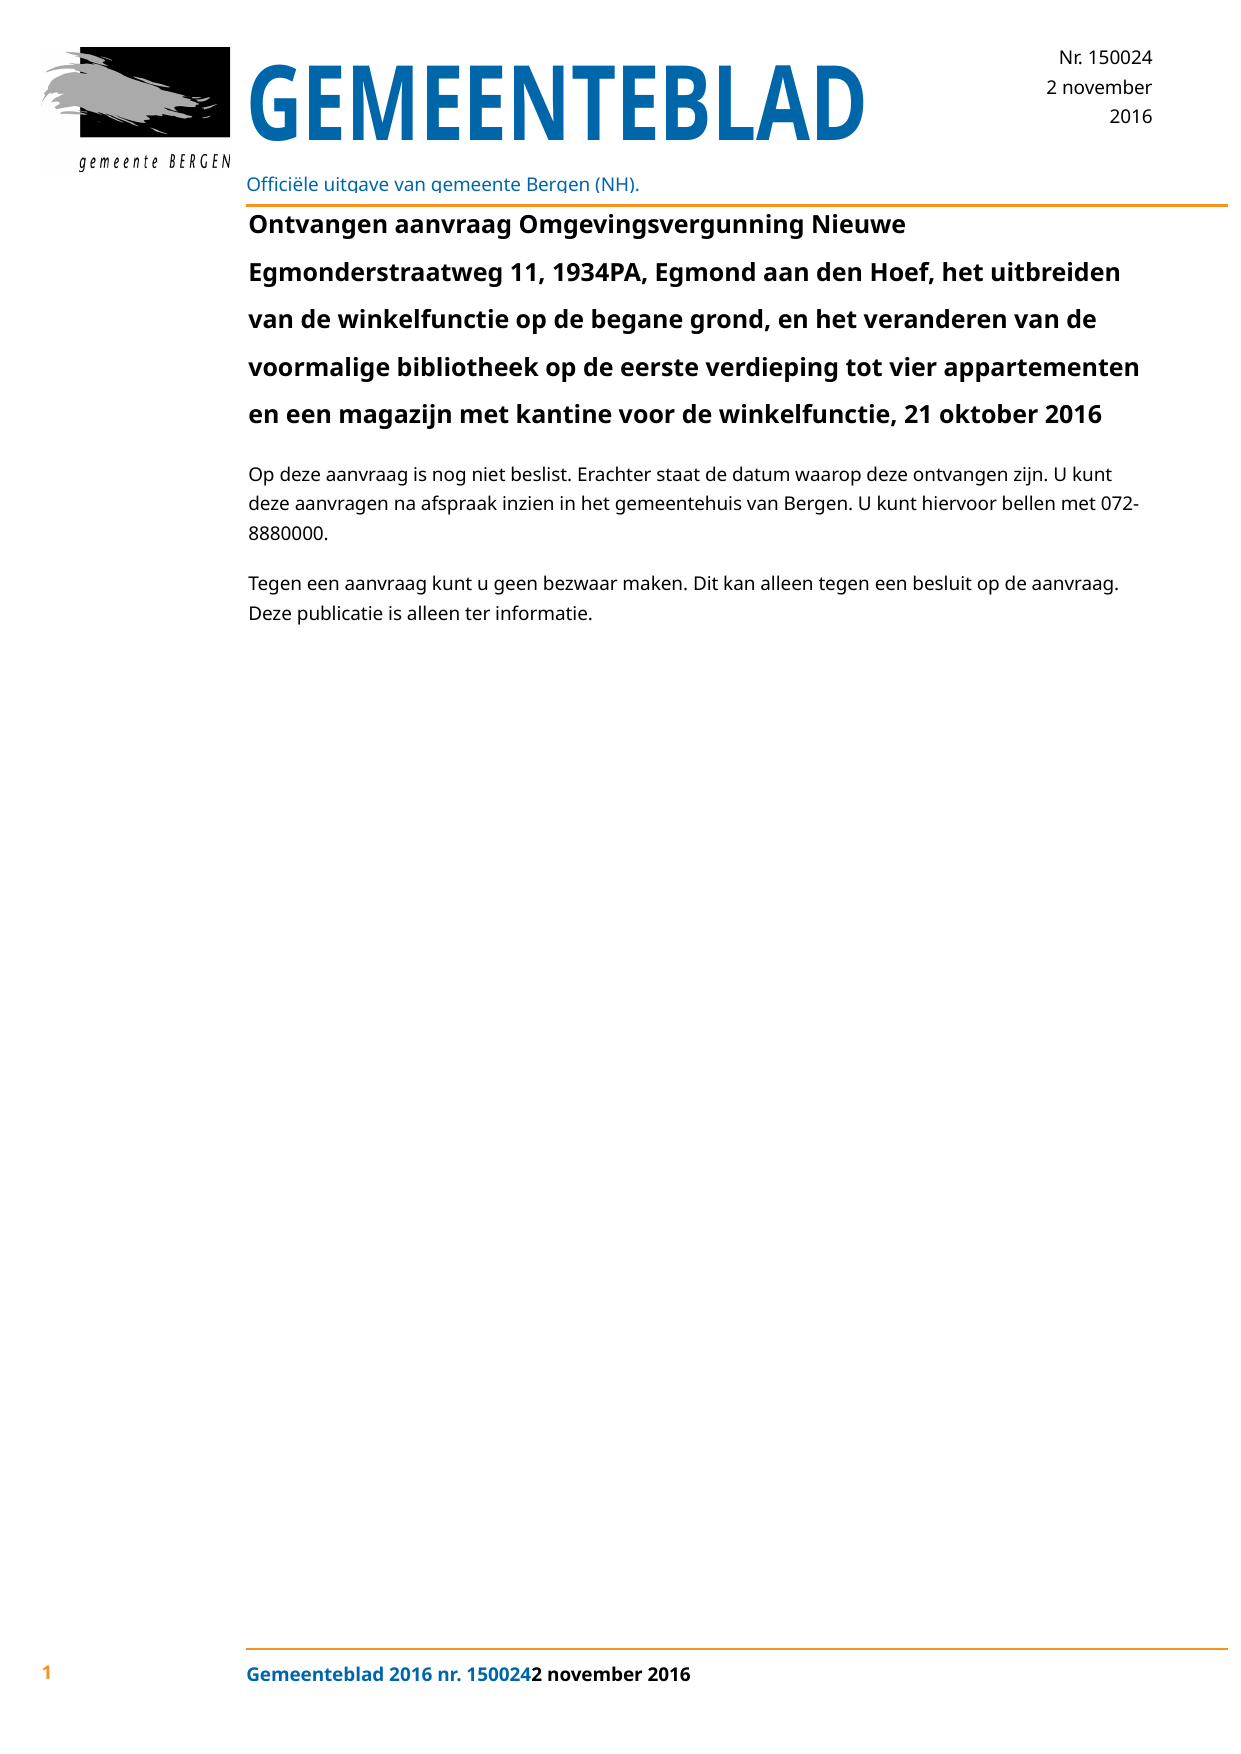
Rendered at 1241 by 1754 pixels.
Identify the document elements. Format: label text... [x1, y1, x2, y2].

picture [41, 47, 231, 172]
text Op deze aanvraag is nog niet beslist. Erachter staat de datum waarop deze ontvangen zijn. U kunt deze aanvragen na afspraak inzien in het gemeentehuis van Bergen. U kunt hiervoor bellen met 072-8880000. [248, 461, 1152, 546]
text Tegen een aanvraag kunt u geen bezwaar maken. Dit kan alleen tegen een besluit op de aanvraag. Deze publicatie is alleen ter informatie. [248, 570, 1152, 626]
text Ontvangen aanvraag Omgevingsvergunning Nieuwe Egmonderstraatweg 11, 1934PA, Egmond aan den Hoef, het uitbreiden van de winkelfunctie op de begane grond, en het veranderen van de voormalige bibliotheek op de eerste verdieping tot vier appartementen en een magazijn met kantine voor de winkelfunctie, 21 oktober 2016 [248, 207, 1152, 431]
